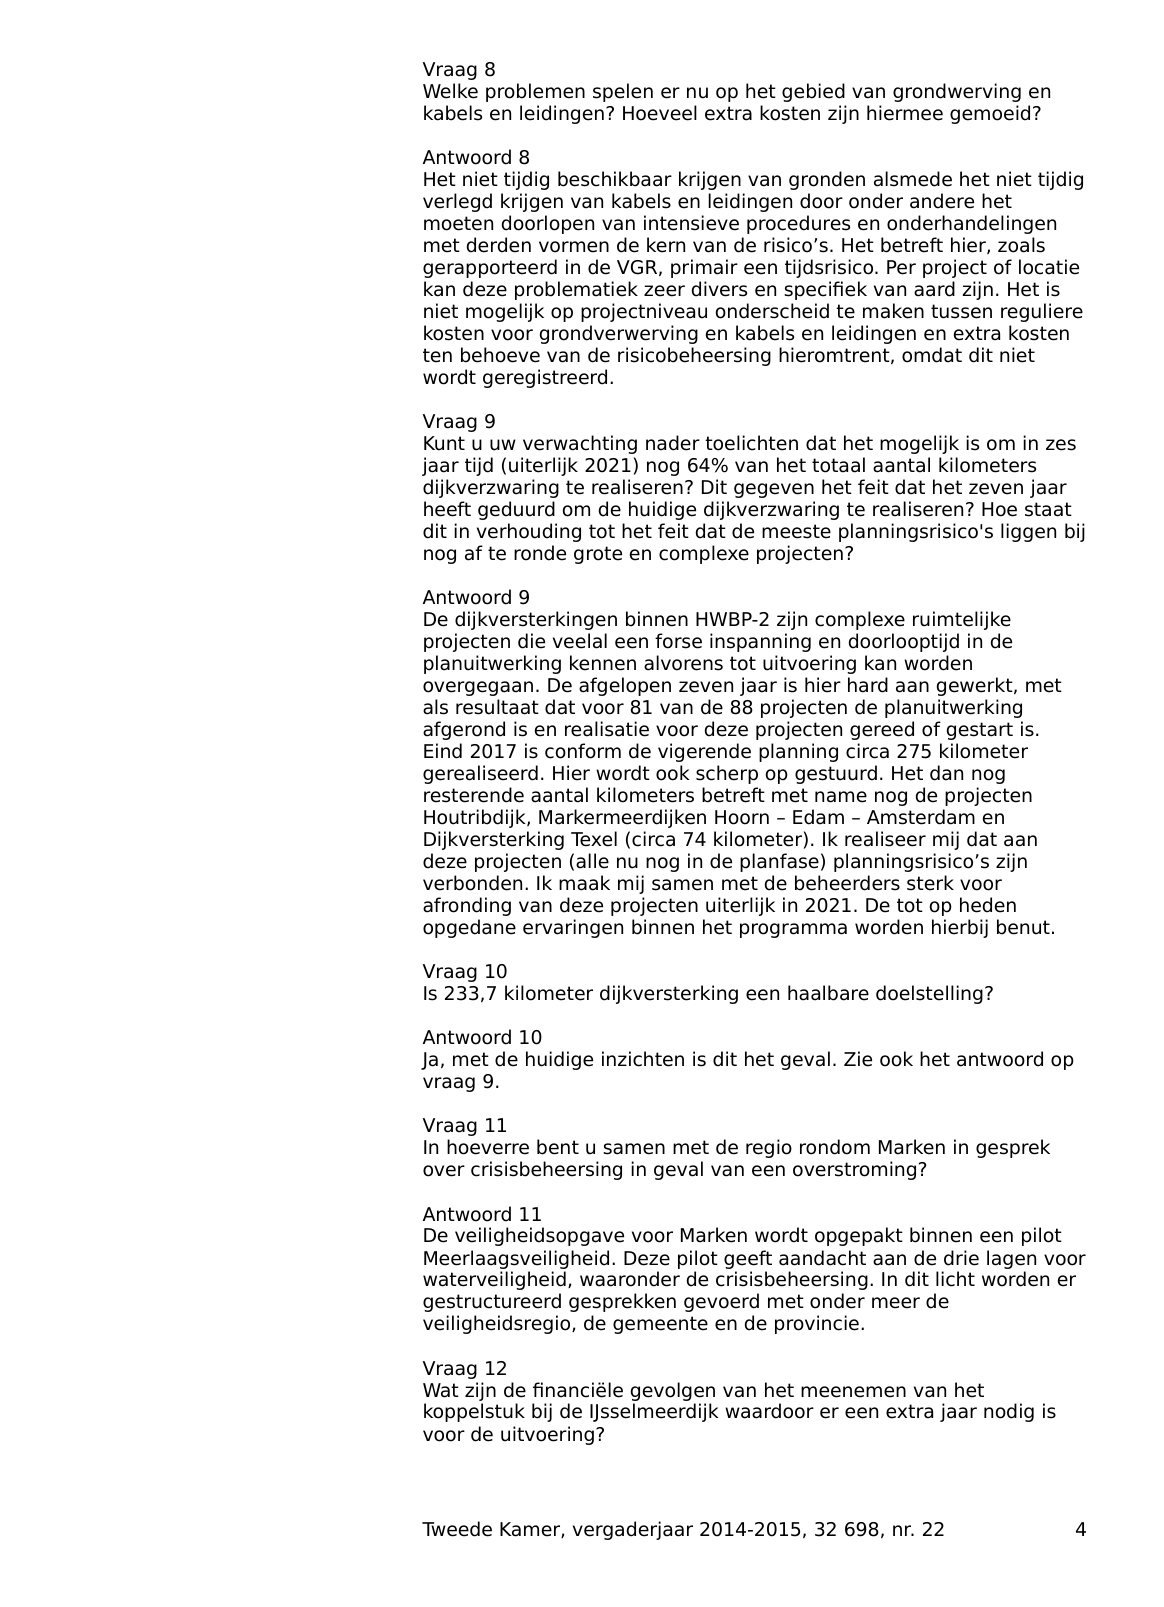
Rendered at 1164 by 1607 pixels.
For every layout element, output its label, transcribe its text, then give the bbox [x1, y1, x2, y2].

text Welke problemen spelen er nu op het gebied van grondwerving en kabels en leidingen? Hoeveel extra kosten zijn hiermee gemoeid? [422, 81, 1087, 125]
text Wat zijn de financiële gevolgen van het meenemen van het koppelstuk bij de IJsselmeerdijk waardoor er een extra jaar nodig is voor de uitvoering? [422, 1379, 1087, 1445]
text Vraag 10 [422, 961, 1087, 983]
text Vraag 11 [422, 1115, 1087, 1137]
text Vraag 12 [422, 1357, 1087, 1379]
text Het niet tijdig beschikbaar krijgen van gronden alsmede het niet tijdig verlegd krijgen van kabels en leidingen door onder andere het moeten doorlopen van intensieve procedures en onderhandelingen met derden vormen de kern van de risico’s. Het betreft hier, zoals gerapporteerd in de VGR, primair een tijdsrisico. Per project of locatie kan deze problematiek zeer divers en specifiek van aard zijn. Het is niet mogelijk op projectniveau onderscheid te maken tussen reguliere kosten voor grondverwerving en kabels en leidingen en extra kosten ten behoeve van de risicobeheersing hieromtrent, omdat dit niet wordt geregistreerd. [422, 169, 1087, 389]
text Antwoord 9 [422, 587, 1087, 609]
text Vraag 9 [422, 411, 1087, 433]
text In hoeverre bent u samen met de regio rondom Marken in gesprek over crisisbeheersing in geval van een overstroming? [422, 1137, 1087, 1181]
text Is 233,7 kilometer dijkversterking een haalbare doelstelling? [422, 983, 1087, 1005]
text Antwoord 10 [422, 1027, 1087, 1049]
text Vraag 8 [422, 59, 1087, 81]
text De veiligheidsopgave voor Marken wordt opgepakt binnen een pilot Meerlaagsveiligheid. Deze pilot geeft aandacht aan de drie lagen voor waterveiligheid, waaronder de crisisbeheersing. In dit licht worden er gestructureerd gesprekken gevoerd met onder meer de veiligheidsregio, de gemeente en de provincie. [422, 1225, 1087, 1335]
text Ja, met de huidige inzichten is dit het geval. Zie ook het antwoord op vraag 9. [422, 1049, 1087, 1093]
text Antwoord 8 [422, 147, 1087, 169]
text Kunt u uw verwachting nader toelichten dat het mogelijk is om in zes jaar tijd (uiterlijk 2021) nog 64% van het totaal aantal kilometers dijkverzwaring te realiseren? Dit gegeven het feit dat het zeven jaar heeft geduurd om de huidige dijkverzwaring te realiseren? Hoe staat dit in verhouding tot het feit dat de meeste planningsrisico's liggen bij nog af te ronde grote en complexe projecten? [422, 433, 1087, 565]
text De dijkversterkingen binnen HWBP-2 zijn complexe ruimtelijke projecten die veelal een forse inspanning en doorlooptijd in de planuitwerking kennen alvorens tot uitvoering kan worden overgegaan. De afgelopen zeven jaar is hier hard aan gewerkt, met als resultaat dat voor 81 van de 88 projecten de planuitwerking afgerond is en realisatie voor deze projecten gereed of gestart is. Eind 2017 is conform de vigerende planning circa 275 kilometer gerealiseerd. Hier wordt ook scherp op gestuurd. Het dan nog resterende aantal kilometers betreft met name nog de projecten Houtribdijk, Markermeerdijken Hoorn – Edam – Amsterdam en Dijkversterking Texel (circa 74 kilometer). Ik realiseer mij dat aan deze projecten (alle nu nog in de planfase) planningsrisico’s zijn verbonden. Ik maak mij samen met de beheerders sterk voor afronding van deze projecten uiterlijk in 2021. De tot op heden opgedane ervaringen binnen het programma worden hierbij benut. [422, 609, 1087, 939]
text Antwoord 11 [422, 1203, 1087, 1225]
